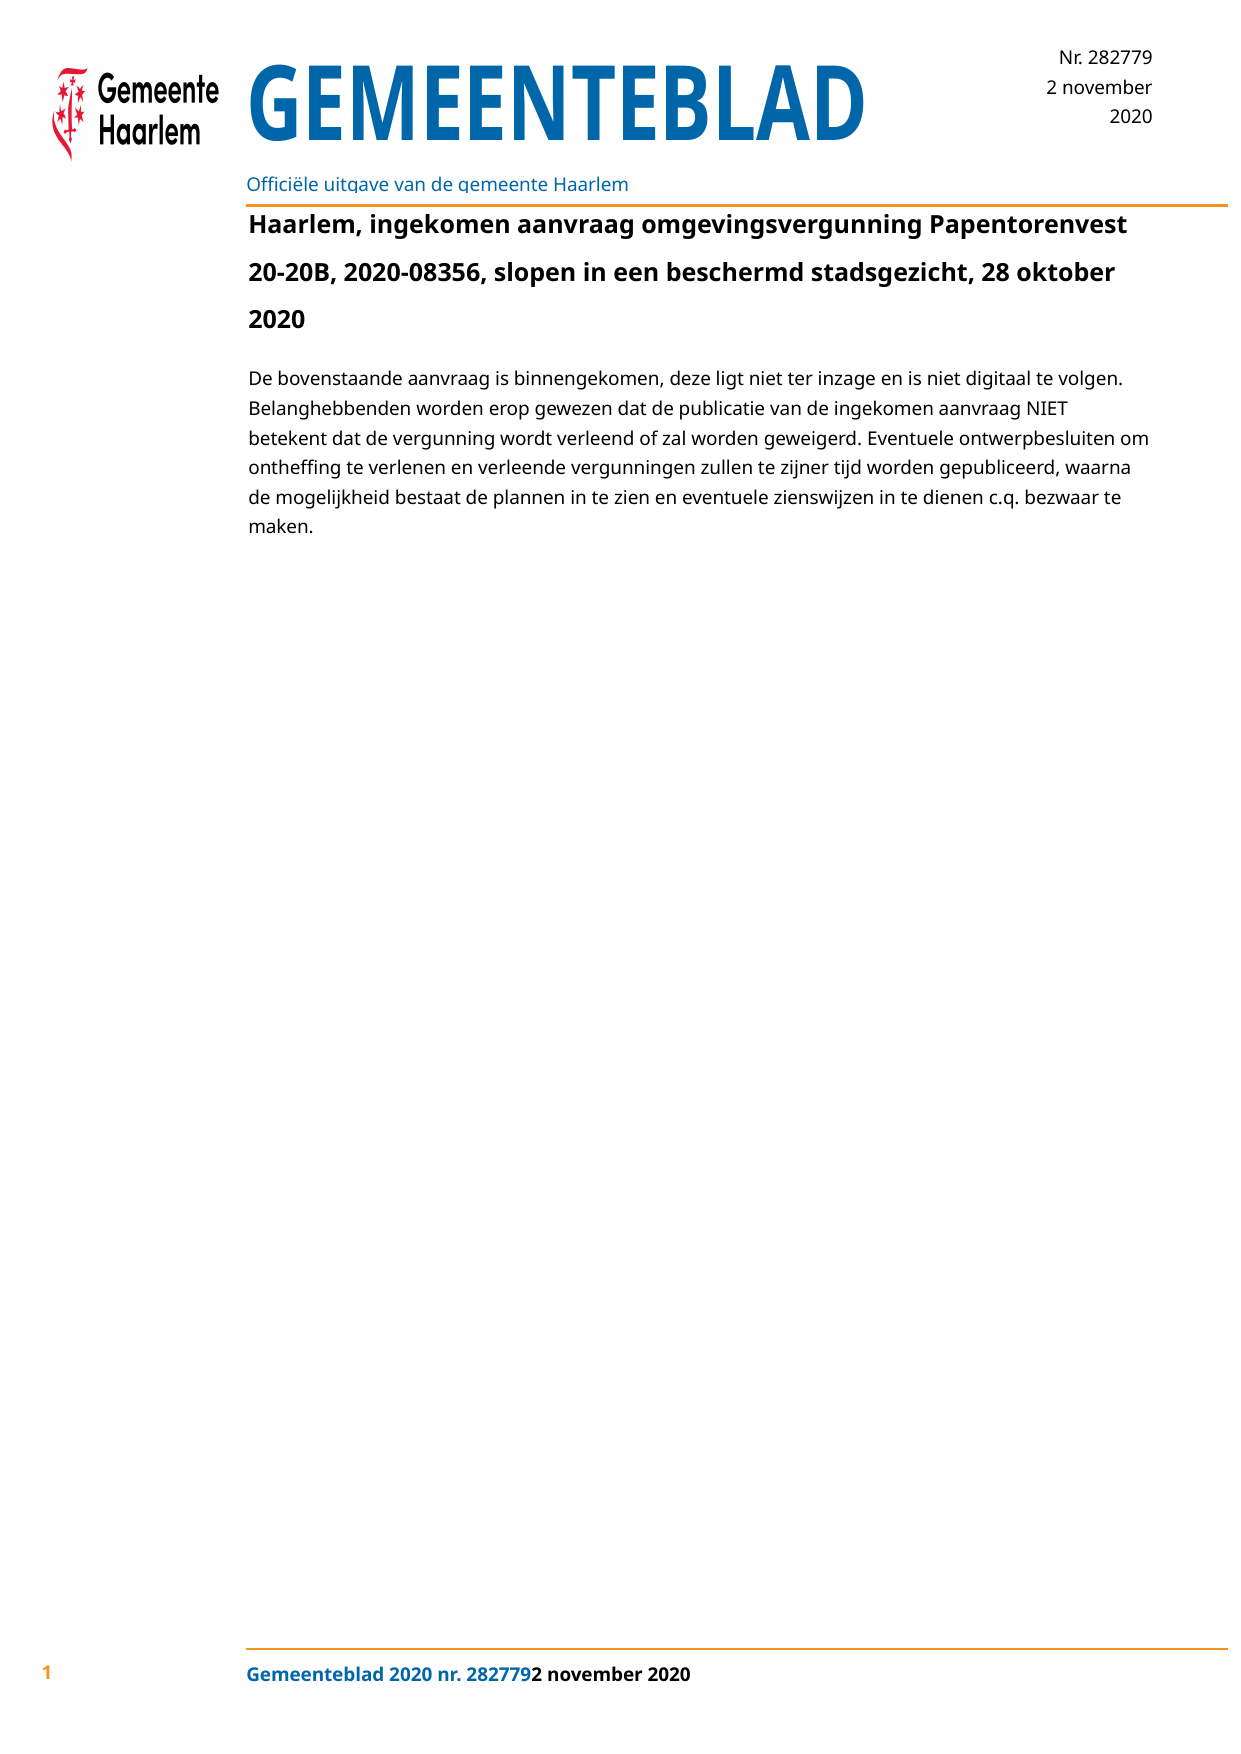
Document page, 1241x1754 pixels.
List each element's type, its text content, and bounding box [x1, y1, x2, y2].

picture [41, 47, 231, 172]
text Haarlem, ingekomen aanvraag omgevingsvergunning Papentorenvest 20-20B, 2020-08356, slopen in een beschermd stadsgezicht, 28 oktober 2020 [248, 207, 1152, 336]
text De bovenstaande aanvraag is binnengekomen, deze ligt niet ter inzage en is niet digitaal te volgen. Belanghebbenden worden erop gewezen dat de publicatie van de ingekomen aanvraag NIET betekent dat de vergunning wordt verleend of zal worden geweigerd. Eventuele ontwerpbesluiten om ontheffing te verlenen en verleende vergunningen zullen te zijner tijd worden gepubliceerd, waarna de mogelijkheid bestaat de plannen in te zien en eventuele zienswijzen in te dienen c.q. bezwaar te maken. [248, 366, 1152, 539]
